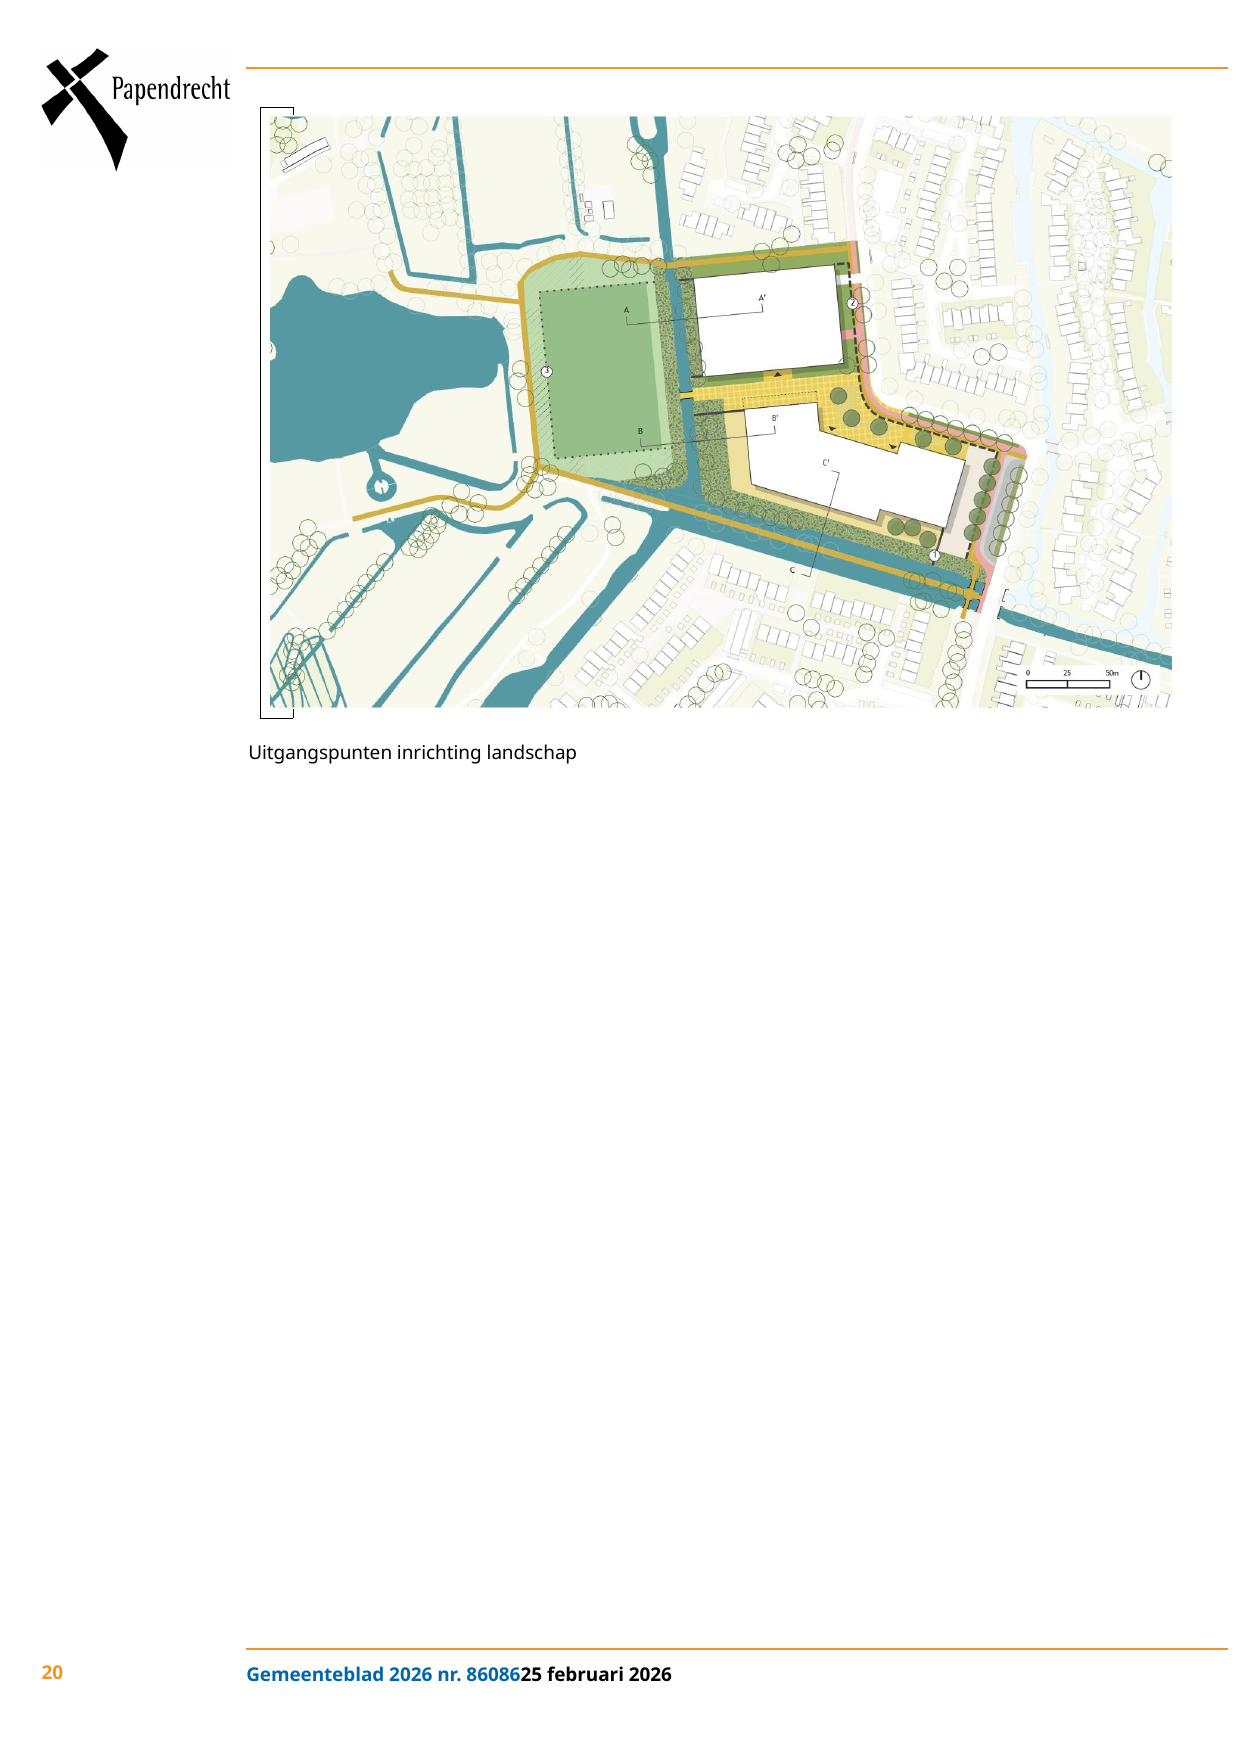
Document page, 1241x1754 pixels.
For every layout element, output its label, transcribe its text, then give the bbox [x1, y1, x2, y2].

picture [41, 47, 231, 172]
picture [268, 115, 1173, 709]
text Uitgangspunten inrichting landschap [248, 739, 1152, 765]
